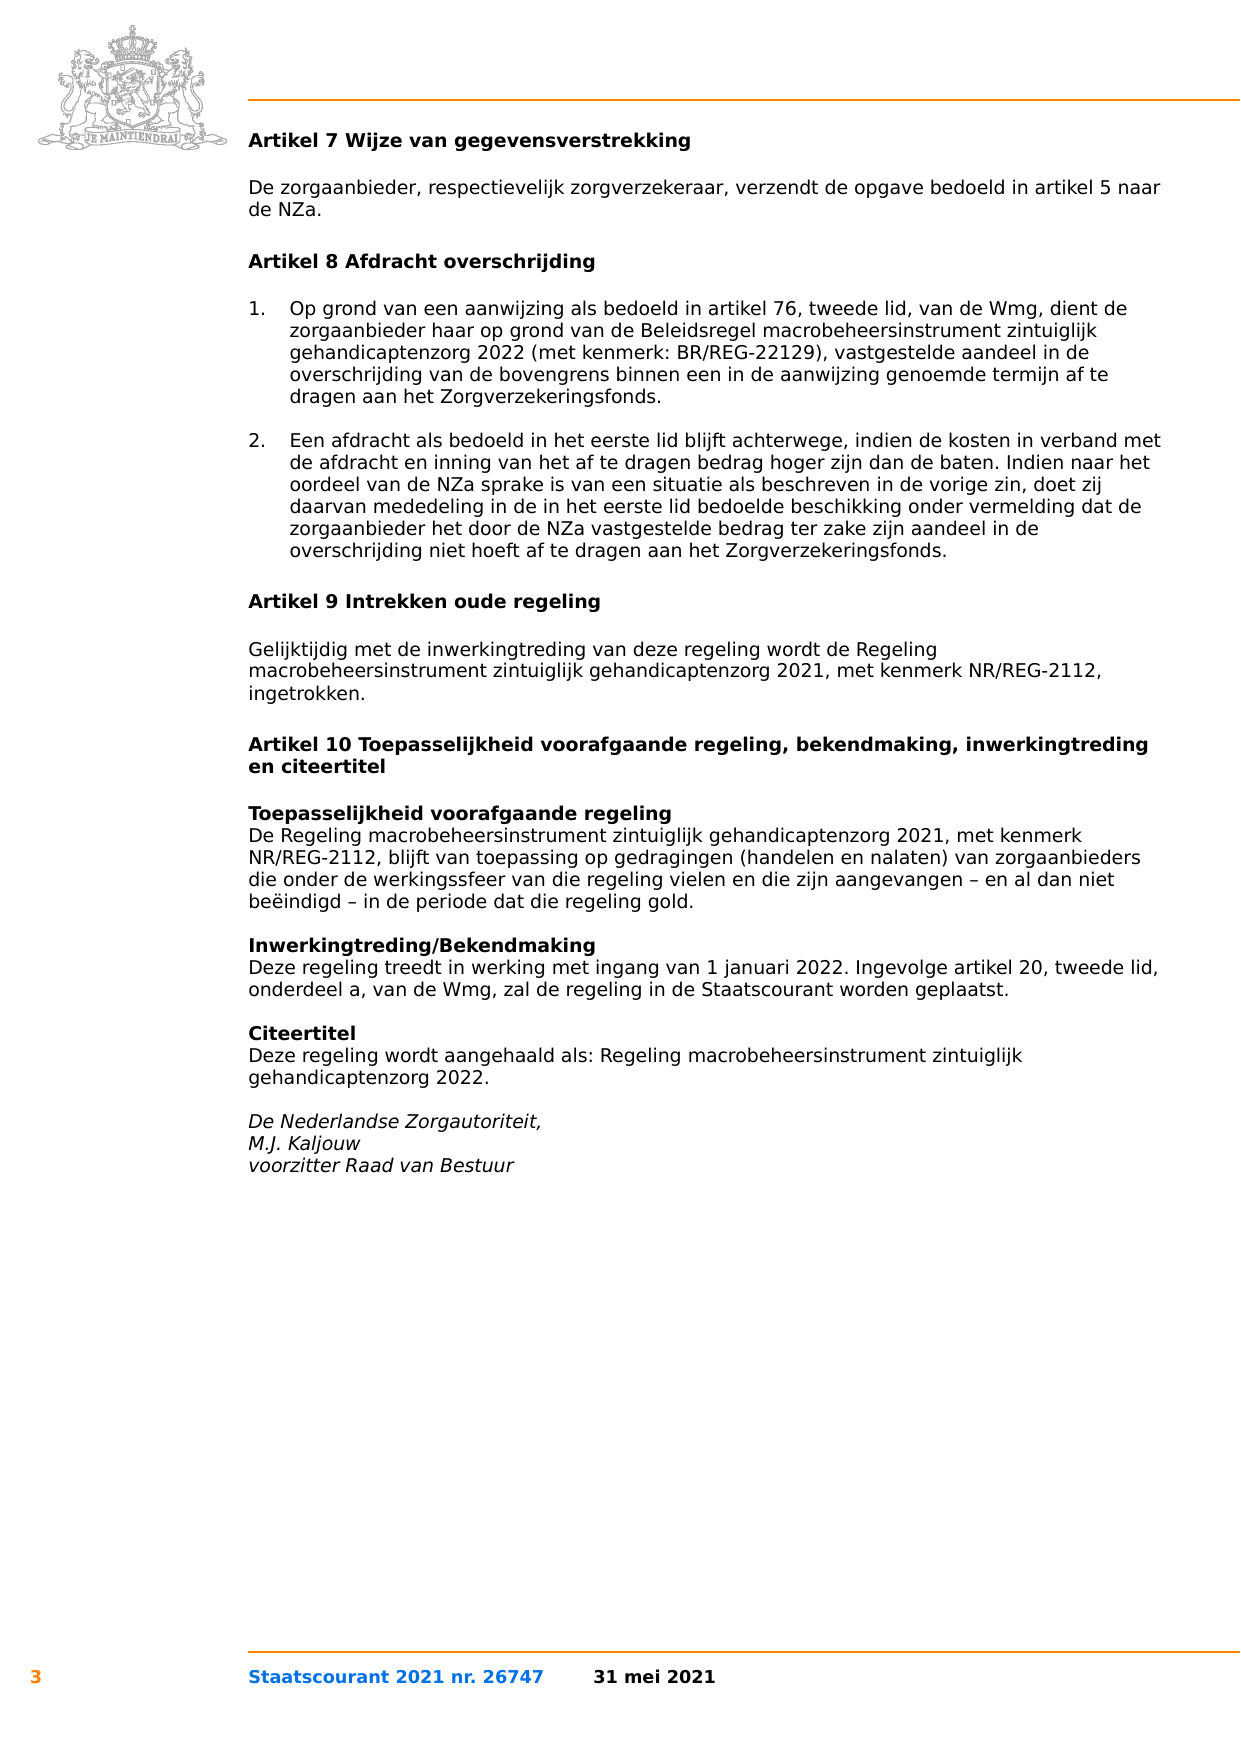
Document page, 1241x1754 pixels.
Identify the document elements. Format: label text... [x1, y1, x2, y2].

subtitle Inwerkingtreding/Bekendmaking [248, 935, 1163, 957]
subtitle Artikel 8 Afdracht overschrijding [248, 251, 1163, 273]
picture [38, 25, 227, 150]
subtitle Toepasselijkheid voorafgaande regeling [248, 803, 1163, 825]
text De Nederlandse Zorgautoriteit, M.J. Kaljouw voorzitter Raad van Bestuur [248, 1111, 1163, 1177]
subtitle Citeertitel [248, 1023, 1163, 1045]
text De zorgaanbieder, respectievelijk zorgverzekeraar, verzendt de opgave bedoeld in artikel 5 naar de NZa. [248, 177, 1163, 221]
text 2. Een afdracht als bedoeld in het eerste lid blijft achterwege, indien de kosten in verband met de afdracht en inning van het af te dragen bedrag hoger zijn dan de baten. Indien naar het oordeel van de NZa sprake is van een situatie als beschreven in de vorige zin, doet zij daarvan mededeling in de in het eerste lid bedoelde beschikking onder vermelding dat de zorgaanbieder het door de NZa vastgestelde bedrag ter zake zijn aandeel in de overschrijding niet hoeft af te dragen aan het Zorgverzekeringsfonds. [248, 429, 1163, 561]
subtitle Artikel 7 Wijze van gegevensverstrekking [248, 130, 1163, 152]
subtitle Artikel 10 Toepasselijkheid voorafgaande regeling, bekendmaking, inwerkingtreding en citeertitel [248, 734, 1163, 778]
text Deze regeling treedt in werking met ingang van 1 januari 2022. Ingevolge artikel 20, tweede lid, onderdeel a, van de Wmg, zal de regeling in de Staatscourant worden geplaatst. [248, 957, 1163, 1001]
text Deze regeling wordt aangehaald als: Regeling macrobeheersinstrument zintuiglijk gehandicaptenzorg 2022. [248, 1045, 1163, 1089]
text 1. Op grond van een aanwijzing als bedoeld in artikel 76, tweede lid, van de Wmg, dient de zorgaanbieder haar op grond van de Beleidsregel macrobeheersinstrument zintuiglijk gehandicaptenzorg 2022 (met kenmerk: BR/REG-22129), vastgestelde aandeel in de overschrijding van de bovengrens binnen een in de aanwijzing genoemde termijn af te dragen aan het Zorgverzekeringsfonds. [248, 298, 1163, 408]
subtitle Artikel 9 Intrekken oude regeling [248, 591, 1163, 613]
text De Regeling macrobeheersinstrument zintuiglijk gehandicaptenzorg 2021, met kenmerk NR/REG-2112, blijft van toepassing op gedragingen (handelen en nalaten) van zorgaanbieders die onder de werkingssfeer van die regeling vielen en die zijn aangevangen – en al dan niet beëindigd – in de periode dat die regeling gold. [248, 825, 1163, 913]
text Gelijktijdig met de inwerkingtreding van deze regeling wordt de Regeling macrobeheersinstrument zintuiglijk gehandicaptenzorg 2021, met kenmerk NR/REG-2112, ingetrokken. [248, 638, 1163, 704]
